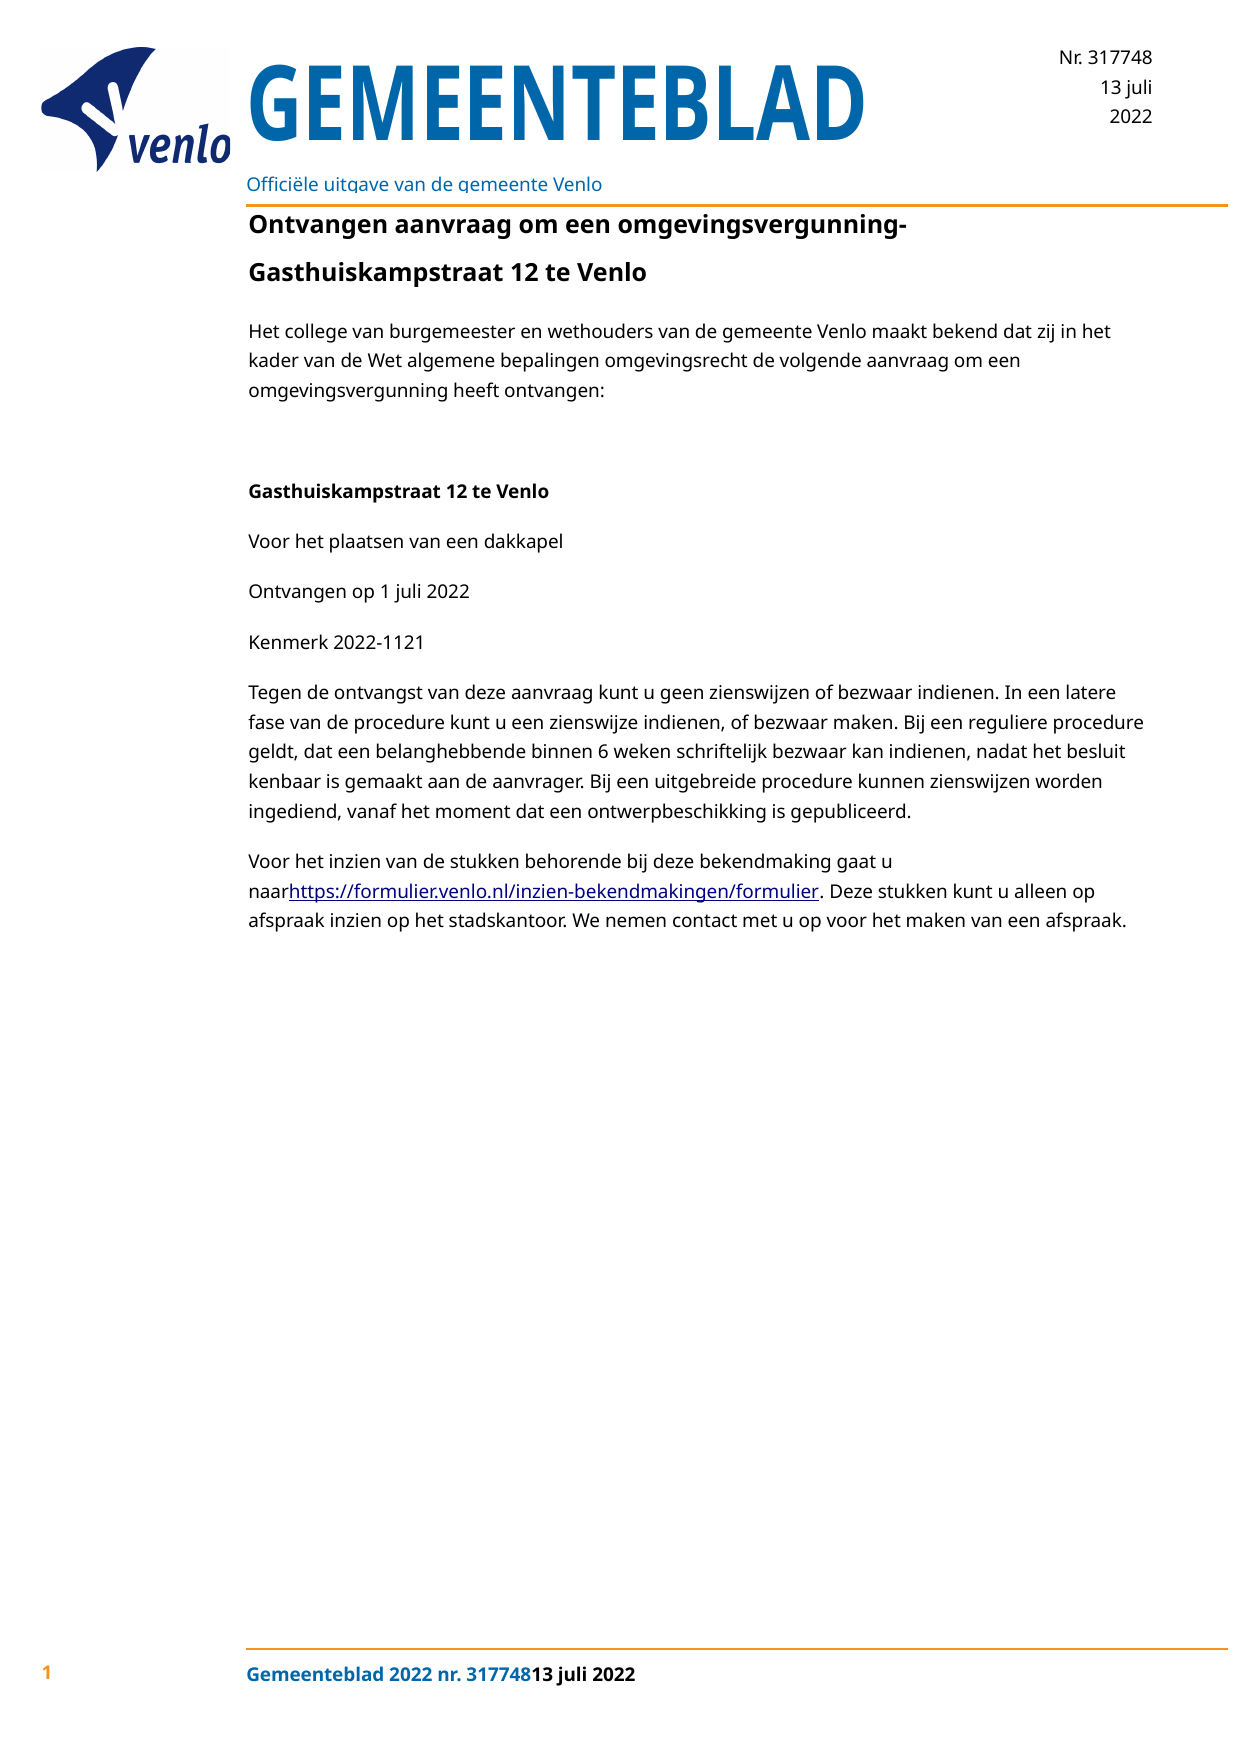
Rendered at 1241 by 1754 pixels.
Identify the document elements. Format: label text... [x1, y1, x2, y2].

text Kenmerk 2022-1121 [248, 629, 1152, 655]
text Gasthuiskampstraat 12 te Venlo [248, 478, 1152, 504]
text Het college van burgemeester en wethouders van de gemeente Venlo maakt bekend dat zij in het kader van de Wet algemene bepalingen omgevingsrecht de volgende aanvraag om een omgevingsvergunning heeft ontvangen: [248, 318, 1152, 403]
text Ontvangen op 1 juli 2022 [248, 579, 1152, 604]
text Voor het inzien van de stukken behorende bij deze bekendmaking gaat u naarhttps://formulier.venlo.nl/inzien-bekendmakingen/formulier. Deze stukken kunt u alleen op afspraak inzien op het stadskantoor. We nemen contact met u op voor het maken van een afspraak. [248, 848, 1152, 933]
picture [41, 47, 231, 172]
text Tegen de ontvangst van deze aanvraag kunt u geen zienswijzen of bezwaar indienen. In een latere fase van de procedure kunt u een zienswijze indienen, of bezwaar maken. Bij een reguliere procedure geldt, dat een belanghebbende binnen 6 weken schriftelijk bezwaar kan indienen, nadat het besluit kenbaar is gemaakt aan de aanvrager. Bij een uitgebreide procedure kunnen zienswijzen worden ingediend, vanaf het moment dat een ontwerpbeschikking is gepubliceerd. [248, 679, 1152, 824]
text Ontvangen aanvraag om een omgevingsvergunning- Gasthuiskampstraat 12 te Venlo [248, 207, 1152, 288]
text Voor het plaatsen van een dakkapel [248, 528, 1152, 554]
